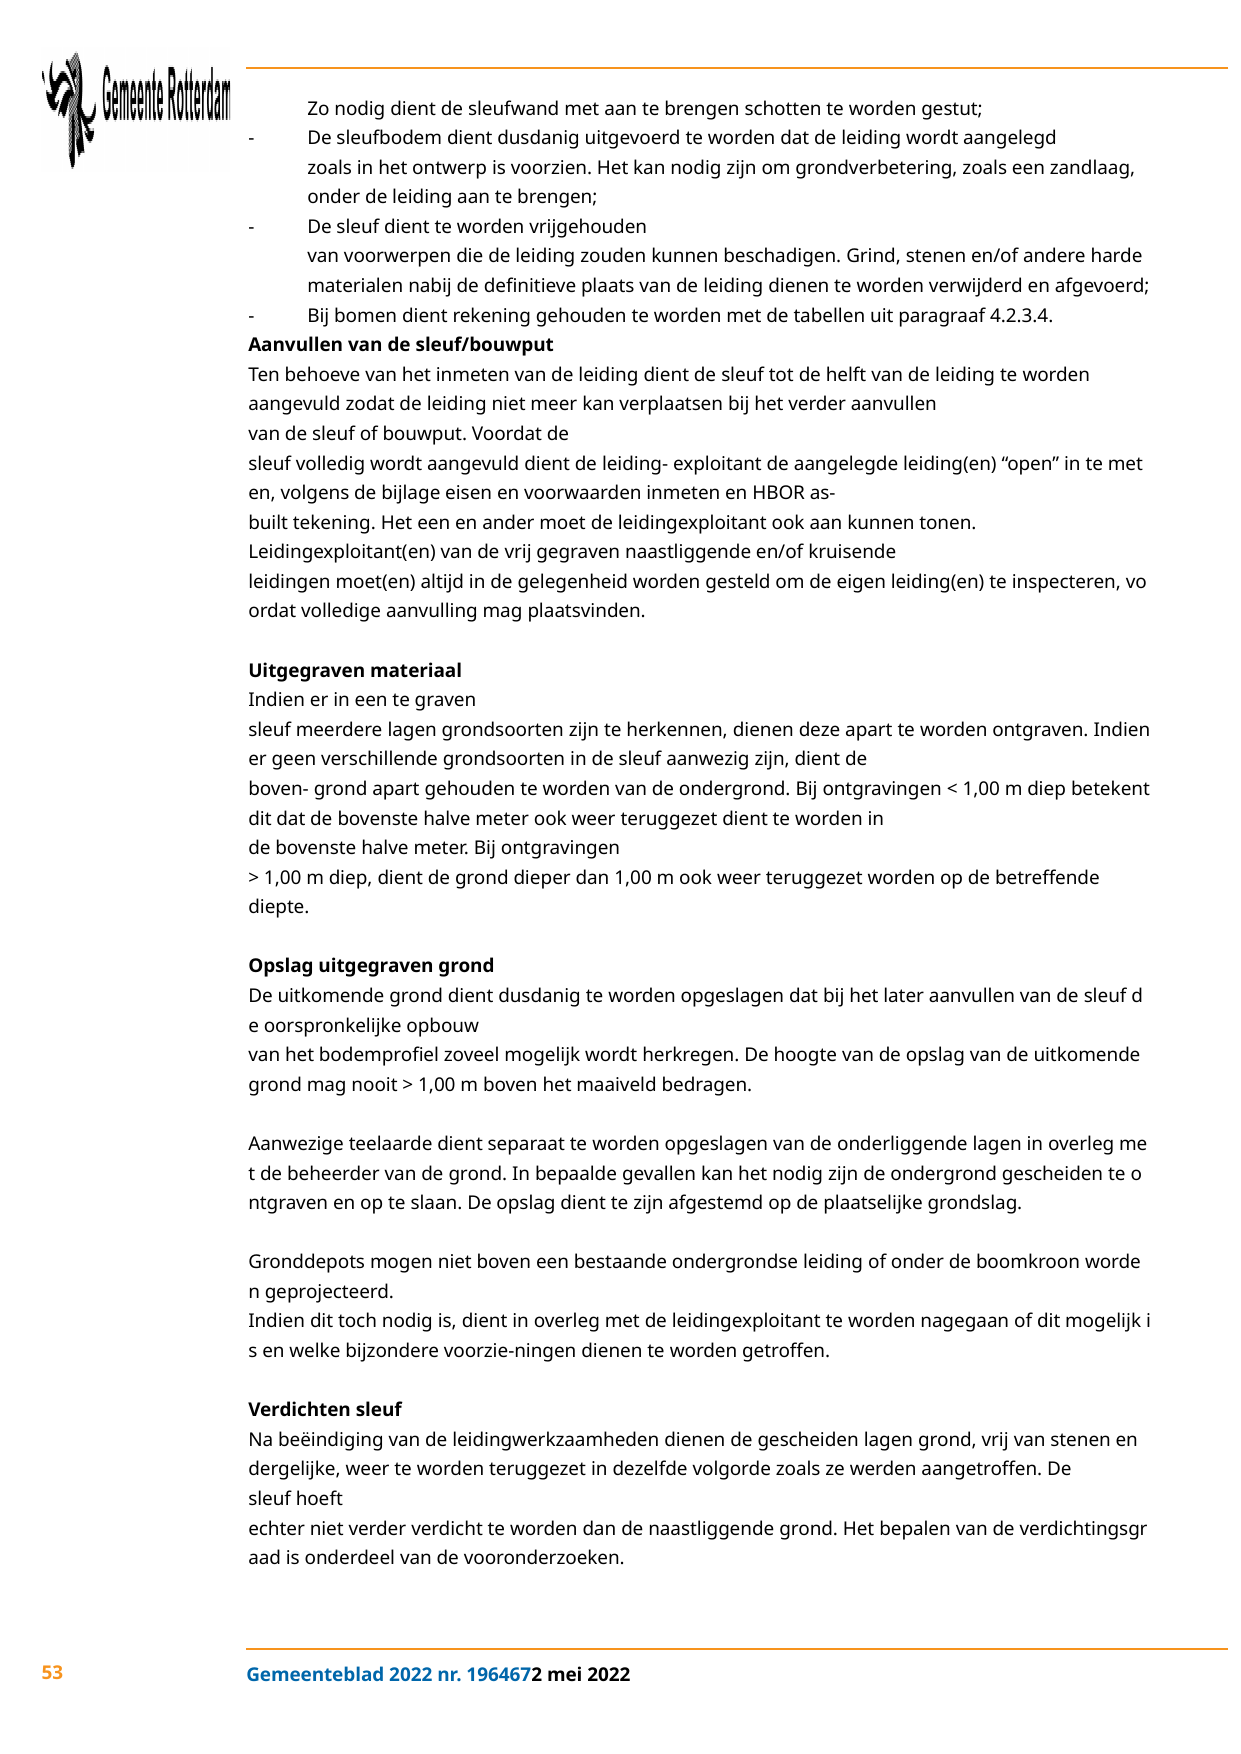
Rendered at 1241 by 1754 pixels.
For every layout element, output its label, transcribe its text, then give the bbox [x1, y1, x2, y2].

list De sleufbodem dient dusdanig uitgevoerd te worden dat de leiding wordt aangelegd [248, 124, 1152, 150]
text Ten behoeve van het inmeten van de leiding dient de sleuf tot de helft van de leiding te worden aangevuld zodat de leiding niet meer kan verplaatsen bij het verder aanvullen [248, 361, 1152, 416]
text de bovenste halve meter. Bij ontgravingen [248, 834, 1152, 860]
picture [41, 47, 231, 172]
list De sleuf dient te worden vrijgehouden van voorwerpen die de leiding zouden kunnen beschadigen. Grind, stenen en/of andere harde materialen nabij de definitieve plaats van de leiding dienen te worden verwijderd en afgevoerd; [248, 213, 1152, 298]
text Opslag uitgegraven grond [248, 953, 1152, 978]
list Bij bomen dient rekening gehouden te worden met de tabellen uit paragraaf 4.2.3.4. [248, 302, 1152, 328]
text Indien er in een te graven sleuf meerdere lagen grondsoorten zijn te herkennen, dienen deze apart te worden ontgraven. Indien er geen verschillende grondsoorten in de sleuf aanwezig zijn, dient de boven- grond apart gehouden te worden van de ondergrond. Bij ontgravingen < 1,00 m diep betekent dit dat de bovenste halve meter ook weer teruggezet dient te worden in [248, 686, 1152, 831]
text De uitkomende grond dient dusdanig te worden opgeslagen dat bij het later aanvullen van de sleuf de oorspronkelijke opbouw [248, 982, 1152, 1038]
text Gronddepots mogen niet boven een bestaande ondergrondse leiding of onder de boomkroon worden geprojecteerd. [248, 1248, 1152, 1304]
text van de sleuf of bouwput. Voordat de sleuf volledig wordt aangevuld dient de leiding- exploitant de aangelegde leiding(en) “open” in te meten, volgens de bijlage eisen en voorwaarden inmeten en HBOR as-built tekening. Het een en ander moet de leidingexploitant ook aan kunnen tonen. [248, 420, 1152, 535]
text Aanwezige teelaarde dient separaat te worden opgeslagen van de onderliggende lagen in overleg met de beheerder van de grond. In bepaalde gevallen kan het nodig zijn de ondergrond gescheiden te ontgraven en op te slaan. De opslag dient te zijn afgestemd op de plaatselijke grondslag. [248, 1130, 1152, 1215]
text Na beëindiging van de leidingwerkzaamheden dienen de gescheiden lagen grond, vrij van stenen en dergelijke, weer te worden teruggezet in dezelfde volgorde zoals ze werden aangetroffen. De sleuf hoeft echter niet verder verdicht te worden dan de naastliggende grond. Het bepalen van de verdichtingsgraad is onderdeel van de vooronderzoeken. [248, 1426, 1152, 1570]
text Leidingexploitant(en) van de vrij gegraven naastliggende en/of kruisende leidingen moet(en) altijd in de gelegenheid worden gesteld om de eigen leiding(en) te inspecteren, voordat volledige aanvulling mag plaatsvinden. [248, 538, 1152, 623]
text > 1,00 m diep, dient de grond dieper dan 1,00 m ook weer teruggezet worden op de betreffende diepte. [248, 864, 1152, 919]
text Verdichten sleuf [248, 1396, 1152, 1422]
text Uitgegraven materiaal [248, 657, 1152, 683]
text van het bodemprofiel zoveel mogelijk wordt herkregen. De hoogte van de opslag van de uitkomende grond mag nooit > 1,00 m boven het maaiveld bedragen. [248, 1041, 1152, 1097]
text Aanvullen van de sleuf/bouwput [248, 331, 1152, 357]
list Zo nodig dient de sleufwand met aan te brengen schotten te worden gestut; [248, 95, 1152, 121]
text Indien dit toch nodig is, dient in overleg met de leidingexploitant te worden nagegaan of dit mogelijk is en welke bijzondere voorzie-ningen dienen te worden getroffen. [248, 1308, 1152, 1363]
list zoals in het ontwerp is voorzien. Het kan nodig zijn om grondverbetering, zoals een zandlaag, onder de leiding aan te brengen; [248, 154, 1152, 209]
